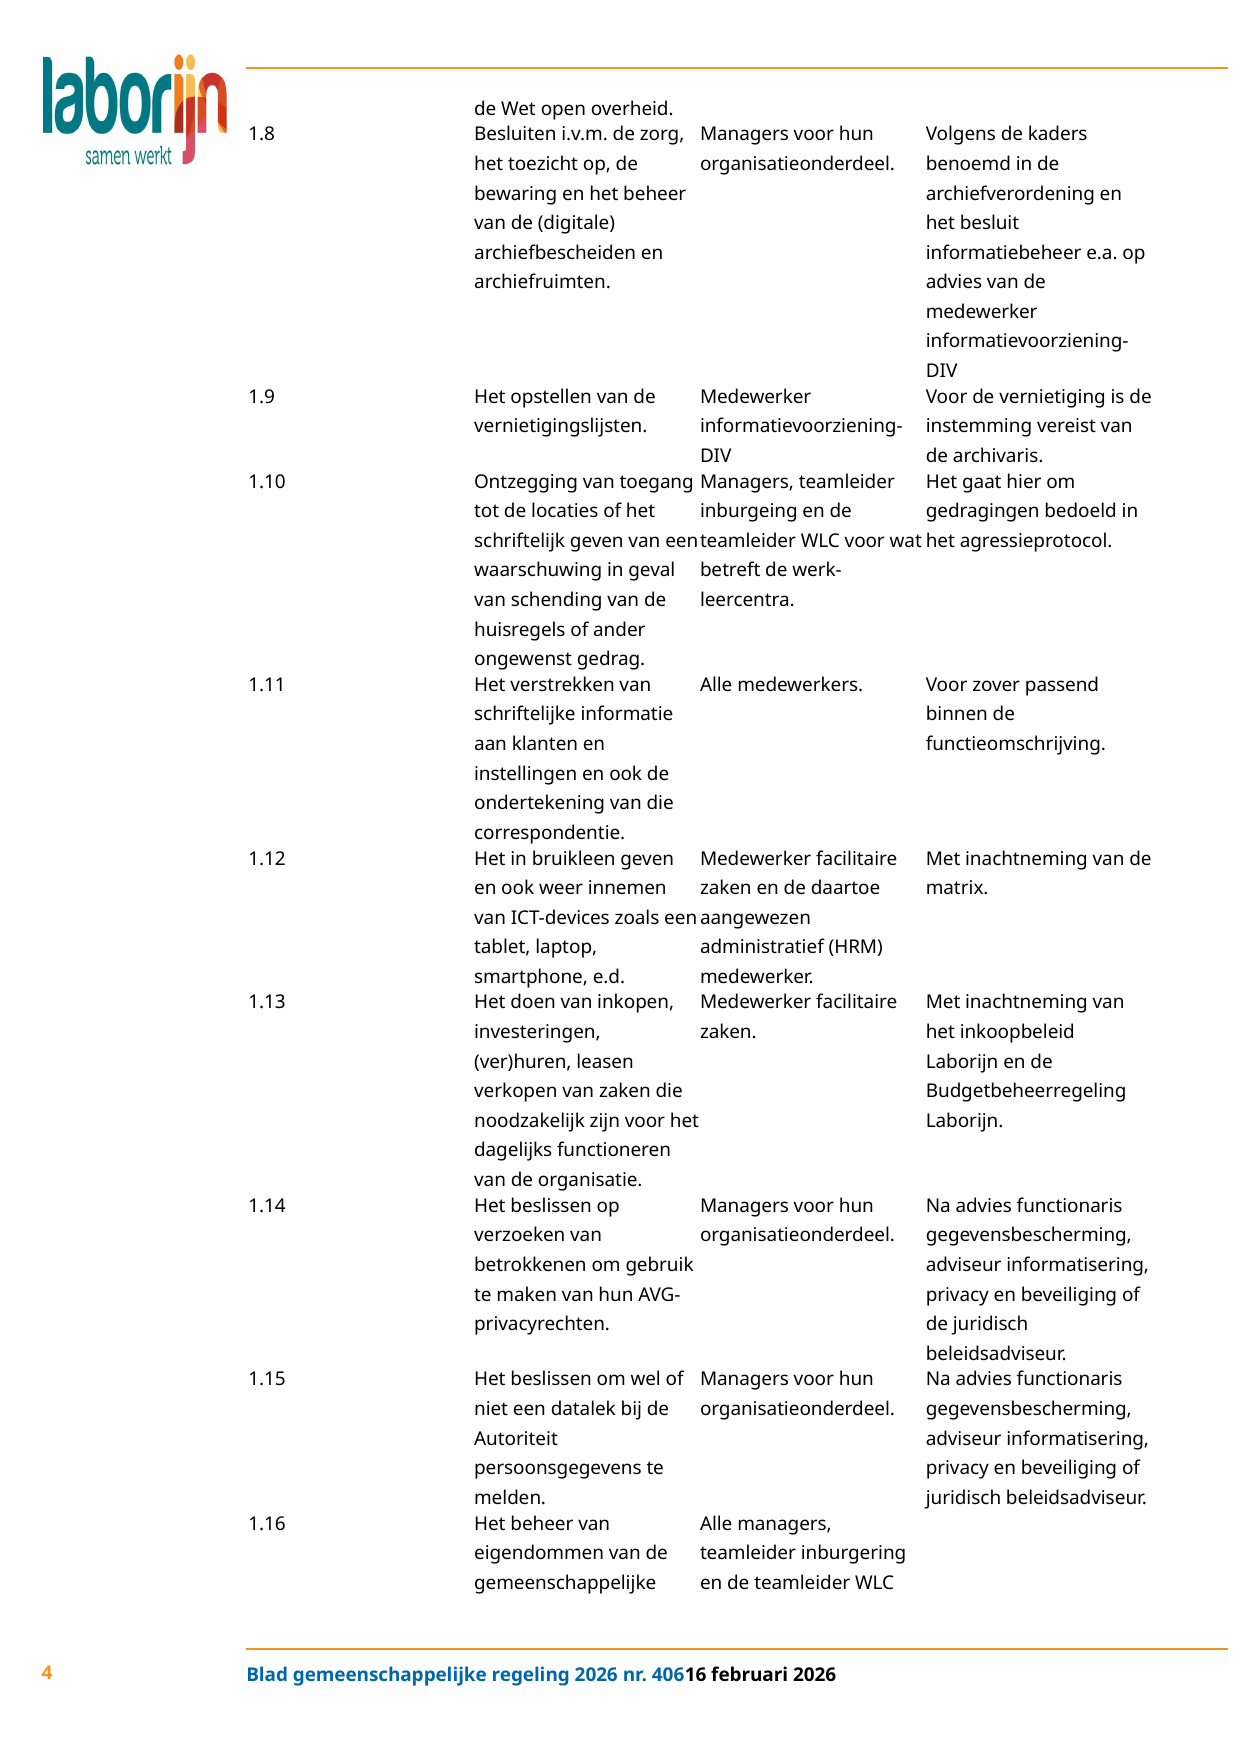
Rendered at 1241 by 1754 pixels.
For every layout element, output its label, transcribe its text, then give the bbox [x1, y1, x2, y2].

table_cell [926, 1510, 1152, 1594]
table_cell Volgens de kaders benoemd in de archiefverordening en het besluit informatiebeheer e.a. op advies van de medewerker informatievoorziening-DIV [926, 121, 1152, 383]
table_cell [248, 95, 474, 121]
table_cell Na advies functionaris gegevensbescherming, adviseur informatisering, privacy en beveiliging of de juridisch beleidsadviseur. [926, 1192, 1152, 1366]
table_cell Het verstrekken van schriftelijke informatie aan klanten en instellingen en ook de ondertekening van die correspondentie. [474, 671, 700, 845]
table_cell Managers voor hun organisatieonderdeel. [700, 1366, 926, 1510]
table_cell Managers, teamleider inburgeing en de teamleider WLC voor wat betreft de werk-leercentra. [700, 468, 926, 671]
table_cell Voor zover passend binnen de functieomschrijving. [926, 671, 1152, 845]
table_cell 1.8 [248, 121, 474, 383]
table_cell Voor de vernietiging is de instemming vereist van de archivaris. [926, 383, 1152, 468]
table_cell Het beslissen om wel of niet een datalek bij de Autoriteit persoonsgegevens te melden. [474, 1366, 700, 1510]
table_cell Met inachtneming van het inkoopbeleid Laborijn en de Budgetbeheerregeling Laborijn. [926, 989, 1152, 1192]
table_cell [926, 95, 1152, 121]
picture [41, 47, 231, 172]
table_cell Na advies functionaris gegevensbescherming, adviseur informatisering, privacy en beveiliging of juridisch beleidsadviseur. [926, 1366, 1152, 1510]
table_cell Managers voor hun organisatieonderdeel. [700, 1192, 926, 1366]
table_cell 1.12 [248, 845, 474, 989]
table_cell Het doen van inkopen, investeringen, (ver)huren, leasen verkopen van zaken die noodzakelijk zijn voor het dagelijks functioneren van de organisatie. [474, 989, 700, 1192]
table_cell Medewerker facilitaire zaken. [700, 989, 926, 1192]
table_cell Alle medewerkers. [700, 671, 926, 845]
table_cell Het beheer van eigendommen van de gemeenschappelijke [474, 1510, 700, 1594]
table_cell 1.11 [248, 671, 474, 845]
table_cell 1.14 [248, 1192, 474, 1366]
table_cell Alle managers, teamleider inburgering en de teamleider WLC [700, 1510, 926, 1594]
table_cell Het opstellen van de vernietigingslijsten. [474, 383, 700, 468]
table_cell Het in bruikleen geven en ook weer innemen van ICT-devices zoals een tablet, laptop, smartphone, e.d. [474, 845, 700, 989]
table_cell de Wet open overheid. [474, 95, 700, 121]
table_cell [700, 95, 926, 121]
table_cell Het gaat hier om gedragingen bedoeld in het agressieprotocol. [926, 468, 1152, 671]
table_cell 1.13 [248, 989, 474, 1192]
table_cell Medewerker facilitaire zaken en de daartoe aangewezen administratief (HRM) medewerker. [700, 845, 926, 989]
table_cell 1.15 [248, 1366, 474, 1510]
table_cell Besluiten i.v.m. de zorg, het toezicht op, de bewaring en het beheer van de (digitale) archiefbescheiden en archiefruimten. [474, 121, 700, 383]
table_cell 1.9 [248, 383, 474, 468]
table_cell Managers voor hun organisatieonderdeel. [700, 121, 926, 383]
table_cell Met inachtneming van de matrix. [926, 845, 1152, 989]
table_cell Het beslissen op verzoeken van betrokkenen om gebruik te maken van hun AVG-privacyrechten. [474, 1192, 700, 1366]
table_cell 1.16 [248, 1510, 474, 1594]
table_cell Ontzegging van toegang tot de locaties of het schriftelijk geven van een waarschuwing in geval van schending van de huisregels of ander ongewenst gedrag. [474, 468, 700, 671]
table_cell Medewerker informatievoorziening-DIV [700, 383, 926, 468]
table_cell 1.10 [248, 468, 474, 671]
